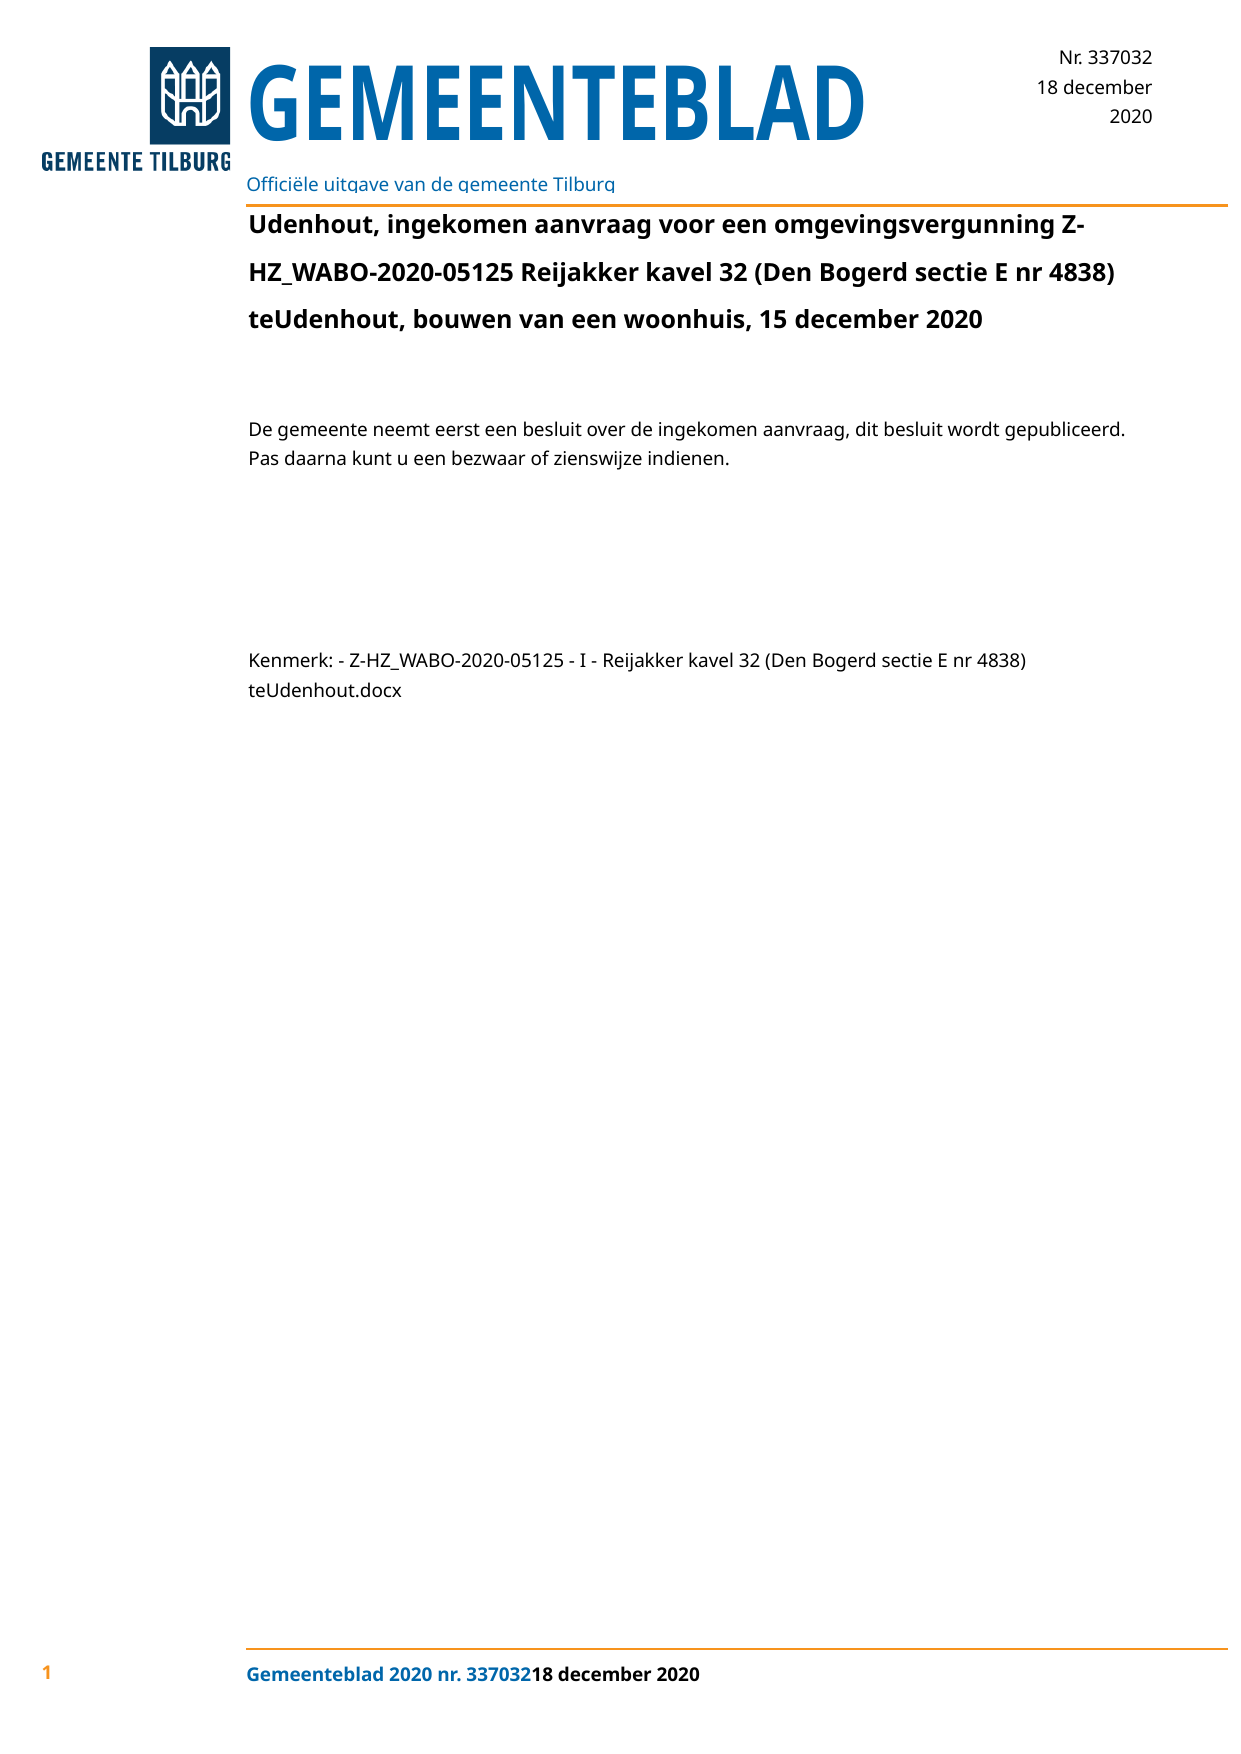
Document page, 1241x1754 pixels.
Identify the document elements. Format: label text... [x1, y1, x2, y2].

text Kenmerk: - Z-HZ_WABO-2020-05125 - I - Reijakker kavel 32 (Den Bogerd sectie E nr 4838) teUdenhout.docx [248, 647, 1152, 702]
picture [41, 47, 231, 172]
text De gemeente neemt eerst een besluit over de ingekomen aanvraag, dit besluit wordt gepubliceerd. Pas daarna kunt u een bezwaar of zienswijze indienen. [248, 416, 1152, 471]
text Udenhout, ingekomen aanvraag voor een omgevingsvergunning Z-HZ_WABO-2020-05125 Reijakker kavel 32 (Den Bogerd sectie E nr 4838) teUdenhout, bouwen van een woonhuis, 15 december 2020 [248, 207, 1152, 336]
